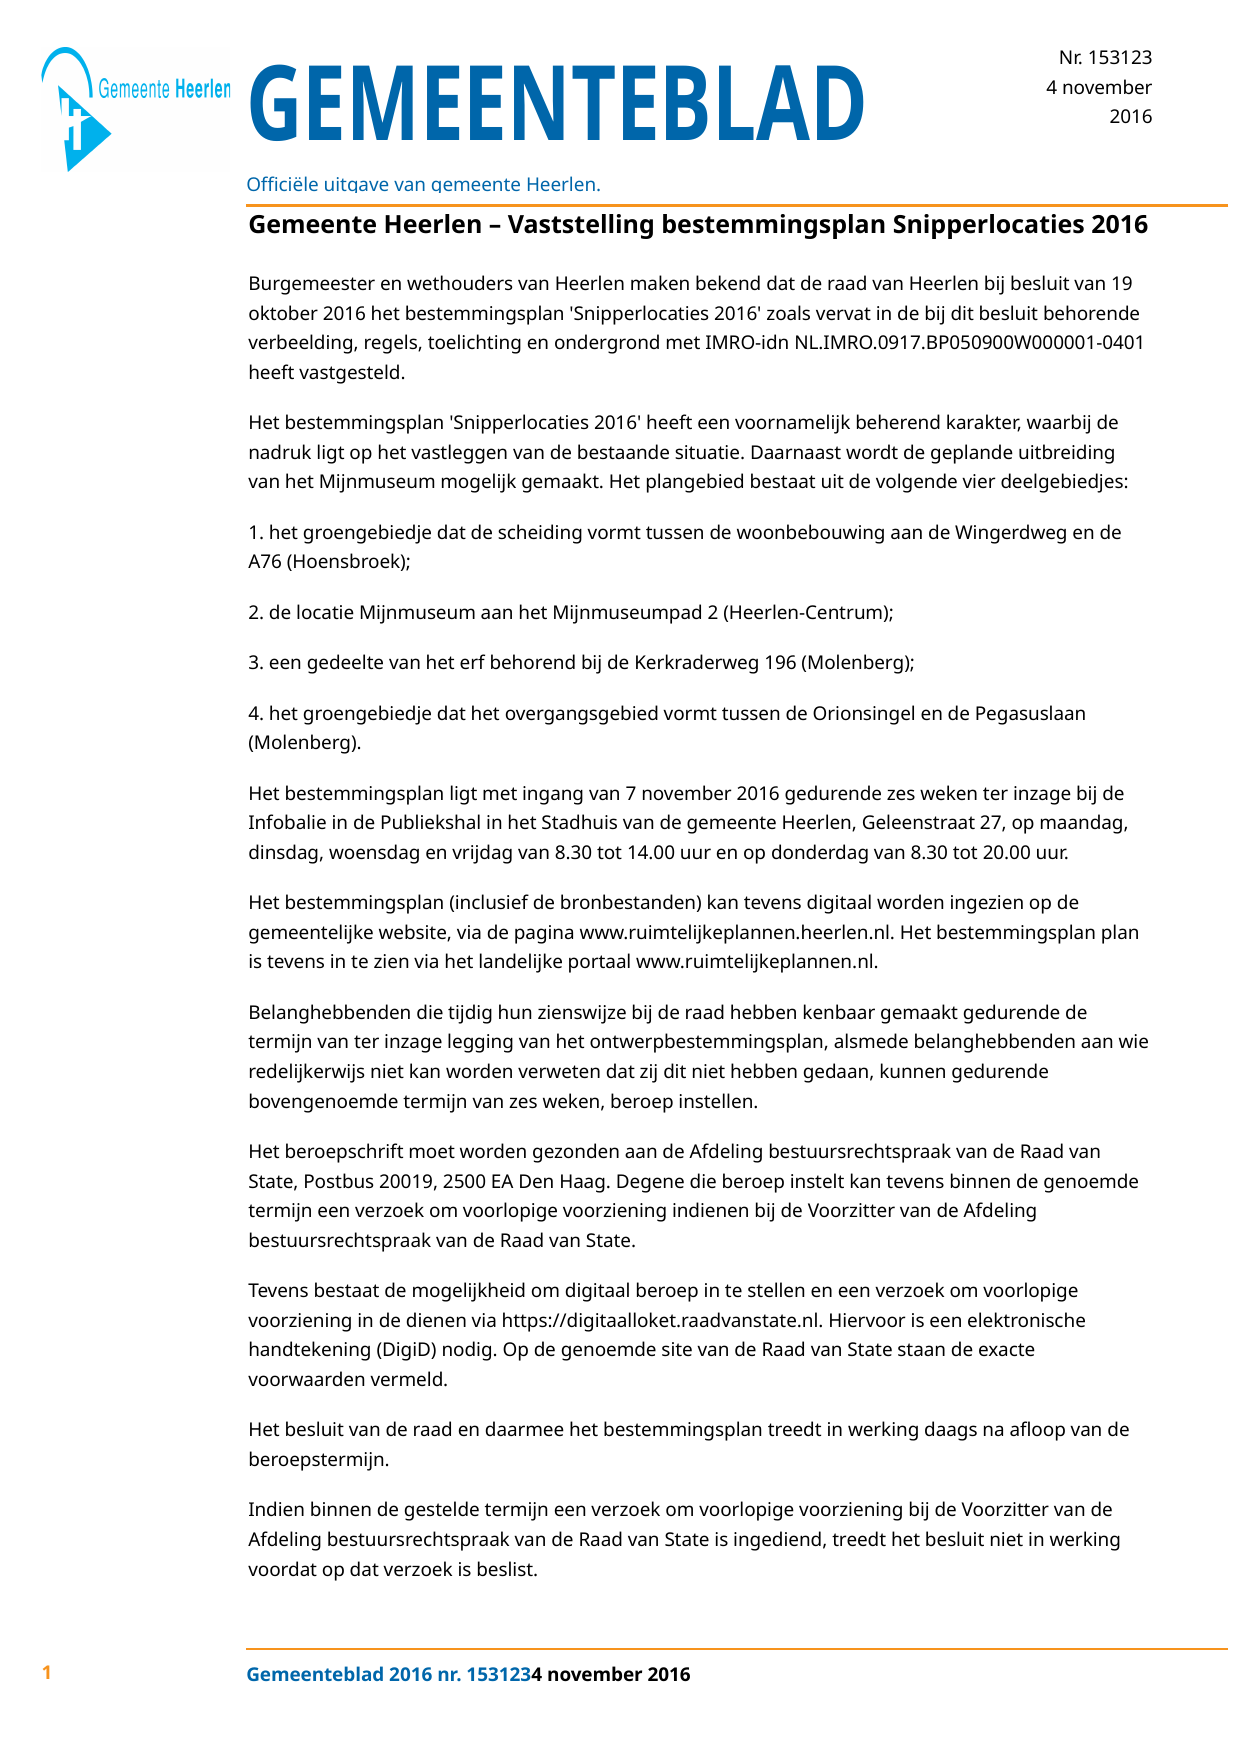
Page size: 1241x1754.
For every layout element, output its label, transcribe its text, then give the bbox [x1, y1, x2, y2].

text Het bestemmingsplan (inclusief de bronbestanden) kan tevens digitaal worden ingezien op de gemeentelijke website, via de pagina www.ruimtelijkeplannen.heerlen.nl. Het bestemmingsplan plan is tevens in te zien via het landelijke portaal www.ruimtelijkeplannen.nl. [248, 889, 1152, 974]
text Het besluit van de raad en daarmee het bestemmingsplan treedt in werking daags na afloop van de beroepstermijn. [248, 1417, 1152, 1472]
text 1. het groengebiedje dat de scheiding vormt tussen de woonbebouwing aan de Wingerdweg en de A76 (Hoensbroek); [248, 519, 1152, 574]
text 2. de locatie Mijnmuseum aan het Mijnmuseumpad 2 (Heerlen-Centrum); [248, 599, 1152, 625]
text Tevens bestaat de mogelijkheid om digitaal beroep in te stellen en een verzoek om voorlopige voorziening in de dienen via https://digitaalloket.raadvanstate.nl. Hiervoor is een elektronische handtekening (DigiD) nodig. Op de genoemde site van de Raad van State staan de exacte voorwaarden vermeld. [248, 1277, 1152, 1392]
text Gemeente Heerlen – Vaststelling bestemmingsplan Snipperlocaties 2016 [248, 207, 1152, 241]
text 4. het groengebiedje dat het overgangsgebied vormt tussen de Orionsingel en de Pegasuslaan (Molenberg). [248, 700, 1152, 755]
text Indien binnen de gestelde termijn een verzoek om voorlopige voorziening bij de Voorzitter van de Afdeling bestuursrechtspraak van de Raad van State is ingediend, treedt het besluit niet in werking voordat op dat verzoek is beslist. [248, 1497, 1152, 1581]
text Burgemeester en wethouders van Heerlen maken bekend dat de raad van Heerlen bij besluit van 19 oktober 2016 het bestemmingsplan 'Snipperlocaties 2016' zoals vervat in de bij dit besluit behorende verbeelding, regels, toelichting en ondergrond met IMRO-idn NL.IMRO.0917.BP050900W000001-0401 heeft vastgesteld. [248, 270, 1152, 385]
text Het bestemmingsplan ligt met ingang van 7 november 2016 gedurende zes weken ter inzage bij de Infobalie in de Publiekshal in het Stadhuis van de gemeente Heerlen, Geleenstraat 27, op maandag, dinsdag, woensdag en vrijdag van 8.30 tot 14.00 uur en op donderdag van 8.30 tot 20.00 uur. [248, 780, 1152, 865]
text Belanghebbenden die tijdig hun zienswijze bij de raad hebben kenbaar gemaakt gedurende de termijn van ter inzage legging van het ontwerpbestemmingsplan, alsmede belanghebbenden aan wie redelijkerwijs niet kan worden verweten dat zij dit niet hebben gedaan, kunnen gedurende bovengenoemde termijn van zes weken, beroep instellen. [248, 999, 1152, 1113]
text 3. een gedeelte van het erf behorend bij de Kerkraderweg 196 (Molenberg); [248, 649, 1152, 675]
text Het bestemmingsplan 'Snipperlocaties 2016' heeft een voornamelijk beherend karakter, waarbij de nadruk ligt op het vastleggen van de bestaande situatie. Daarnaast wordt de geplande uitbreiding van het Mijnmuseum mogelijk gemaakt. Het plangebied bestaat uit de volgende vier deelgebiedjes: [248, 409, 1152, 494]
picture [41, 47, 231, 172]
text Het beroepschrift moet worden gezonden aan de Afdeling bestuursrechtspraak van de Raad van State, Postbus 20019, 2500 EA Den Haag. Degene die beroep instelt kan tevens binnen de genoemde termijn een verzoek om voorlopige voorziening indienen bij de Voorzitter van de Afdeling bestuursrechtspraak van de Raad van State. [248, 1138, 1152, 1253]
picture [41, 47, 58, 70]
